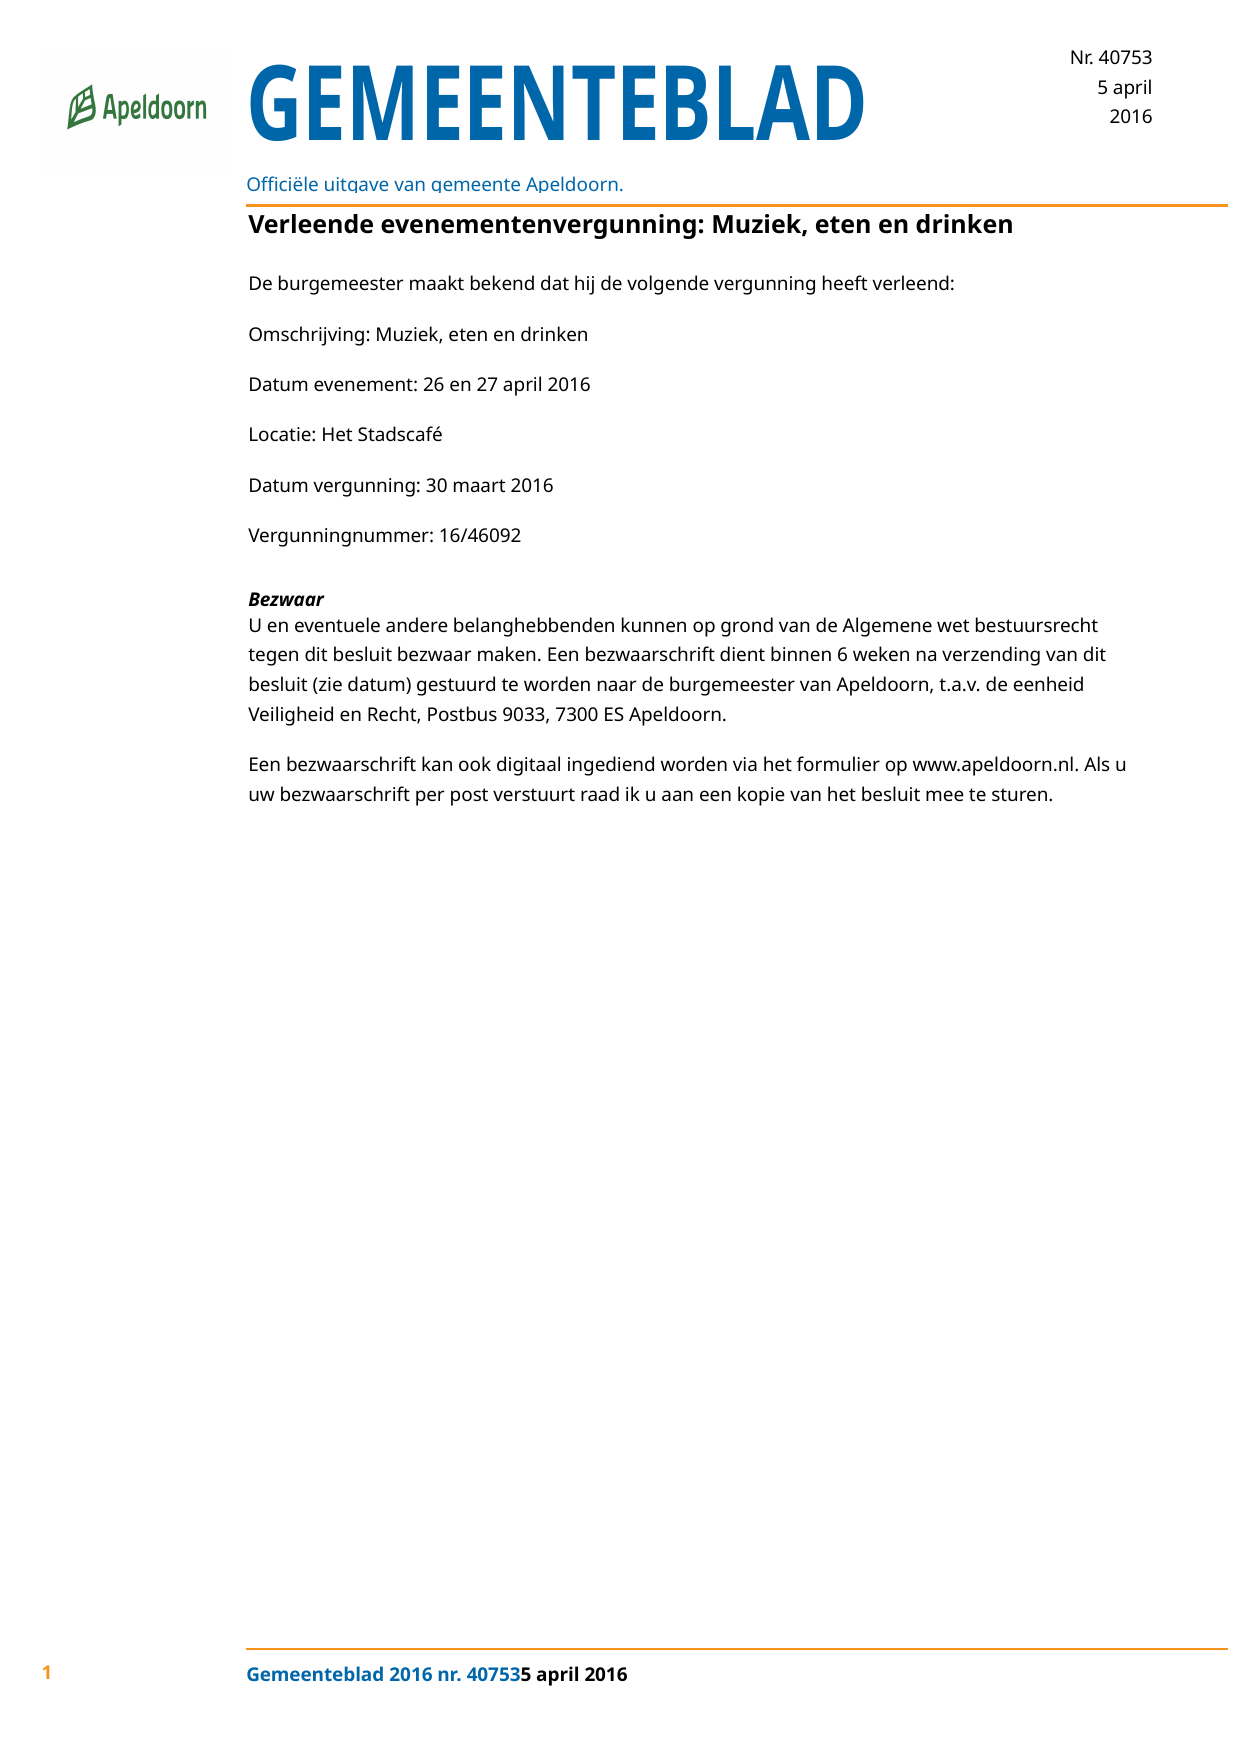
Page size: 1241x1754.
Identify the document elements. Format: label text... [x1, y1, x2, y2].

text Locatie: Het Stadscafé [248, 422, 1152, 447]
text Datum evenement: 26 en 27 april 2016 [248, 371, 1152, 397]
text De burgemeester maakt bekend dat hij de volgende vergunning heeft verleend: [248, 270, 1152, 296]
text Datum vergunning: 30 maart 2016 [248, 472, 1152, 498]
picture [41, 47, 231, 172]
text Een bezwaarschrift kan ook digitaal ingediend worden via het formulier op www.apeldoorn.nl. Als u uw bezwaarschrift per post verstuurt raad ik u aan een kopie van het besluit mee te sturen. [248, 751, 1152, 807]
text Vergunningnummer: 16/46092 [248, 522, 1152, 548]
text Verleende evenementenvergunning: Muziek, eten en drinken [248, 207, 1152, 241]
text Omschrijving: Muziek, eten en drinken [248, 321, 1152, 346]
text U en eventuele andere belanghebbenden kunnen op grond van de Algemene wet bestuursrecht tegen dit besluit bezwaar maken. Een bezwaarschrift dient binnen 6 weken na verzending van dit besluit (zie datum) gestuurd te worden naar de burgemeester van Apeldoorn, t.a.v. de eenheid Veiligheid en Recht, Postbus 9033, 7300 ES Apeldoorn. [248, 612, 1152, 727]
text Bezwaar [248, 586, 1152, 612]
